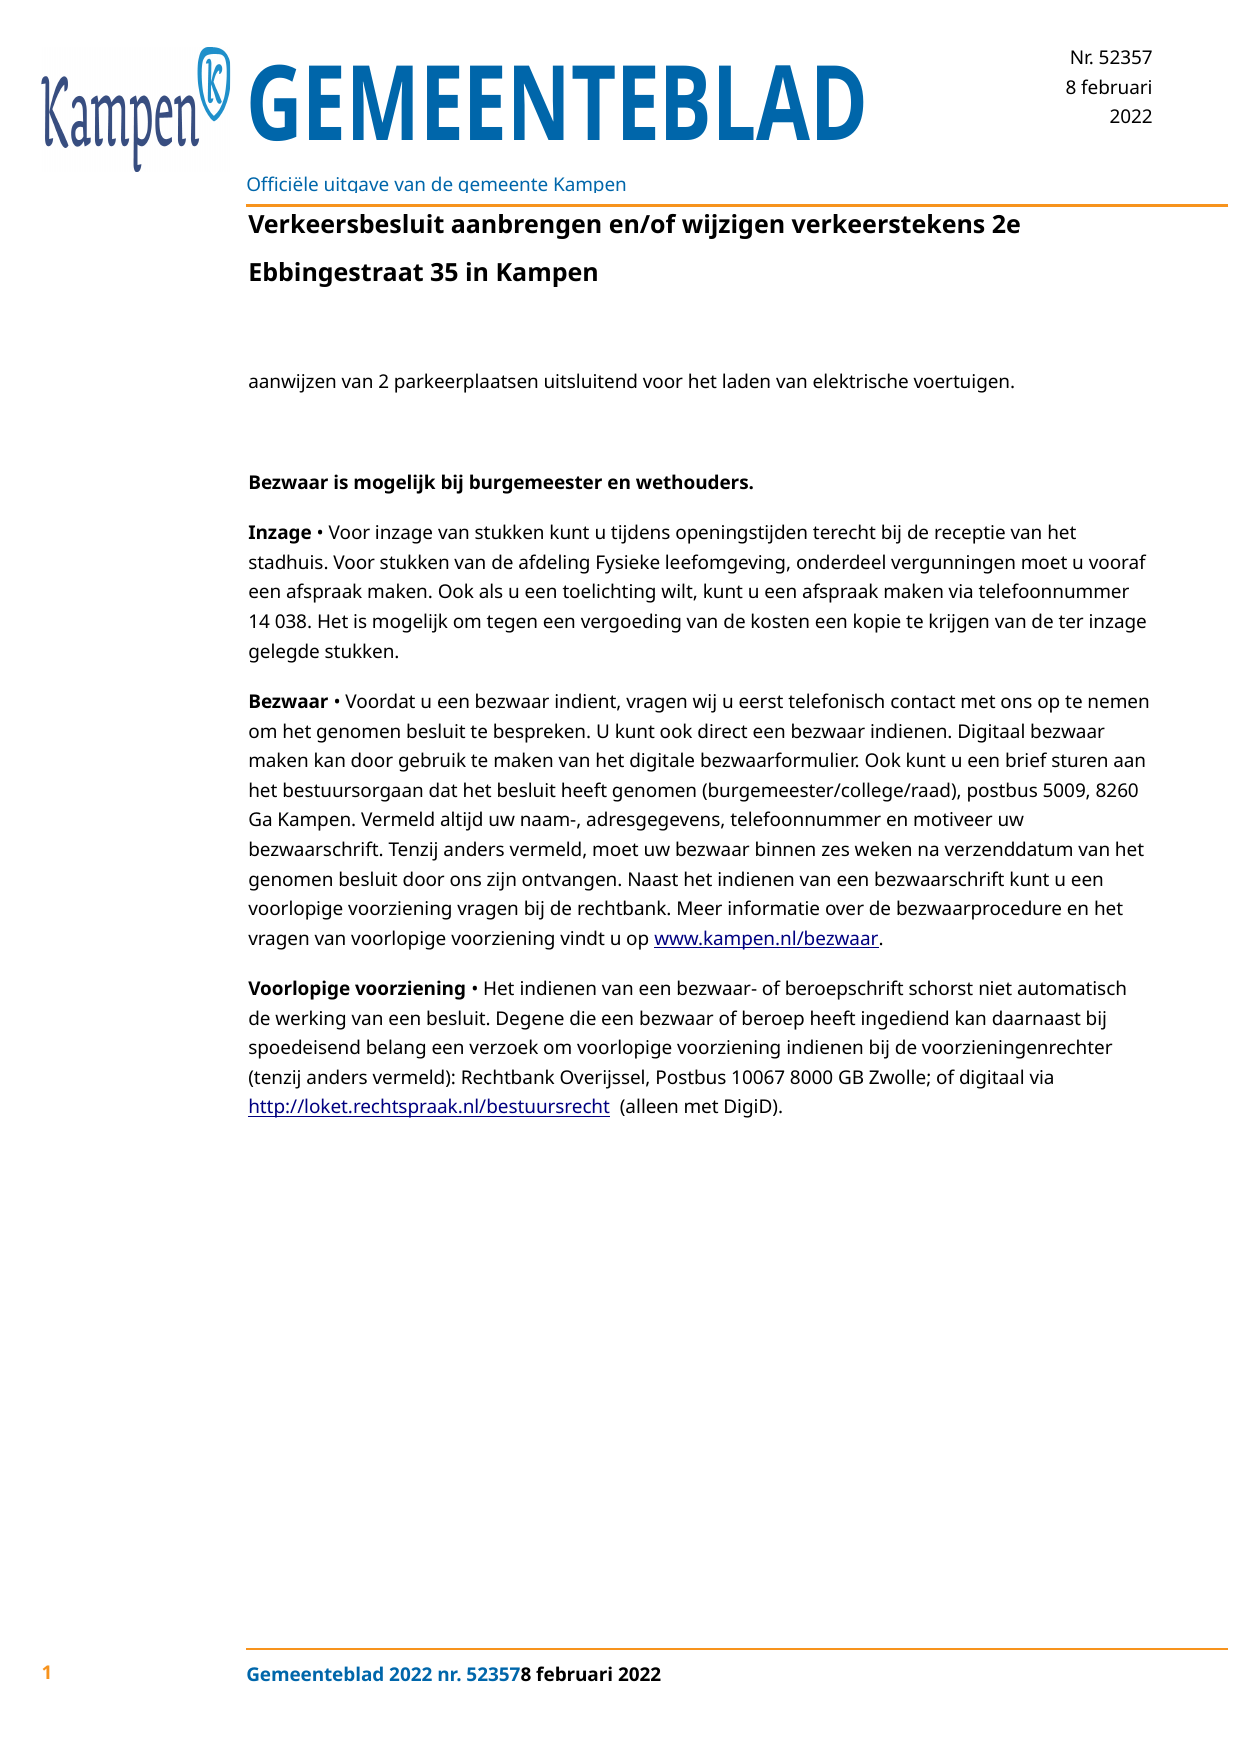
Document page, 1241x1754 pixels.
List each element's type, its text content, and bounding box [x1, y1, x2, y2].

text Bezwaar • Voordat u een bezwaar indient, vragen wij u eerst telefonisch contact met ons op te nemen om het genomen besluit te bespreken. U kunt ook direct een bezwaar indienen. Digitaal bezwaar maken kan door gebruik te maken van het digitale bezwaarformulier. Ook kunt u een brief sturen aan het bestuursorgaan dat het besluit heeft genomen (burgemeester/college/raad), postbus 5009, 8260 Ga Kampen. Vermeld altijd uw naam-, adresgegevens, telefoonnummer en motiveer uw bezwaarschrift. Tenzij anders vermeld, moet uw bezwaar binnen zes weken na verzenddatum van het genomen besluit door ons zijn ontvangen. Naast het indienen van een bezwaarschrift kunt u een voorlopige voorziening vragen bij de rechtbank. Meer informatie over de bezwaarprocedure en het vragen van voorlopige voorziening vindt u op www.kampen.nl/bezwaar. [248, 688, 1152, 951]
text Verkeersbesluit aanbrengen en/of wijzigen verkeerstekens 2e Ebbingestraat 35 in Kampen [248, 207, 1152, 288]
text Voorlopige voorziening • Het indienen van een bezwaar- of beroepschrift schorst niet automatisch de werking van een besluit. Degene die een bezwaar of beroep heeft ingediend kan daarnaast bij spoedeisend belang een verzoek om voorlopige voorziening indienen bij de voorzieningenrechter (tenzij anders vermeld): Rechtbank Overijssel, Postbus 10067 8000 GB Zwolle; of digitaal via http://loket.rechtspraak.nl/bestuursrecht (alleen met DigiD). [248, 975, 1152, 1119]
text aanwijzen van 2 parkeerplaatsen uitsluitend voor het laden van elektrische voertuigen. [248, 368, 1152, 394]
text Inzage • Voor inzage van stukken kunt u tijdens openingstijden terecht bij de receptie van het stadhuis. Voor stukken van de afdeling Fysieke leefomgeving, onderdeel vergunningen moet u vooraf een afspraak maken. Ook als u een toelichting wilt, kunt u een afspraak maken via telefoonnummer 14 038. Het is mogelijk om tegen een vergoeding van de kosten een kopie te krijgen van de ter inzage gelegde stukken. [248, 519, 1152, 664]
picture [41, 47, 231, 172]
text Bezwaar is mogelijk bij burgemeester en wethouders. [248, 469, 1152, 495]
